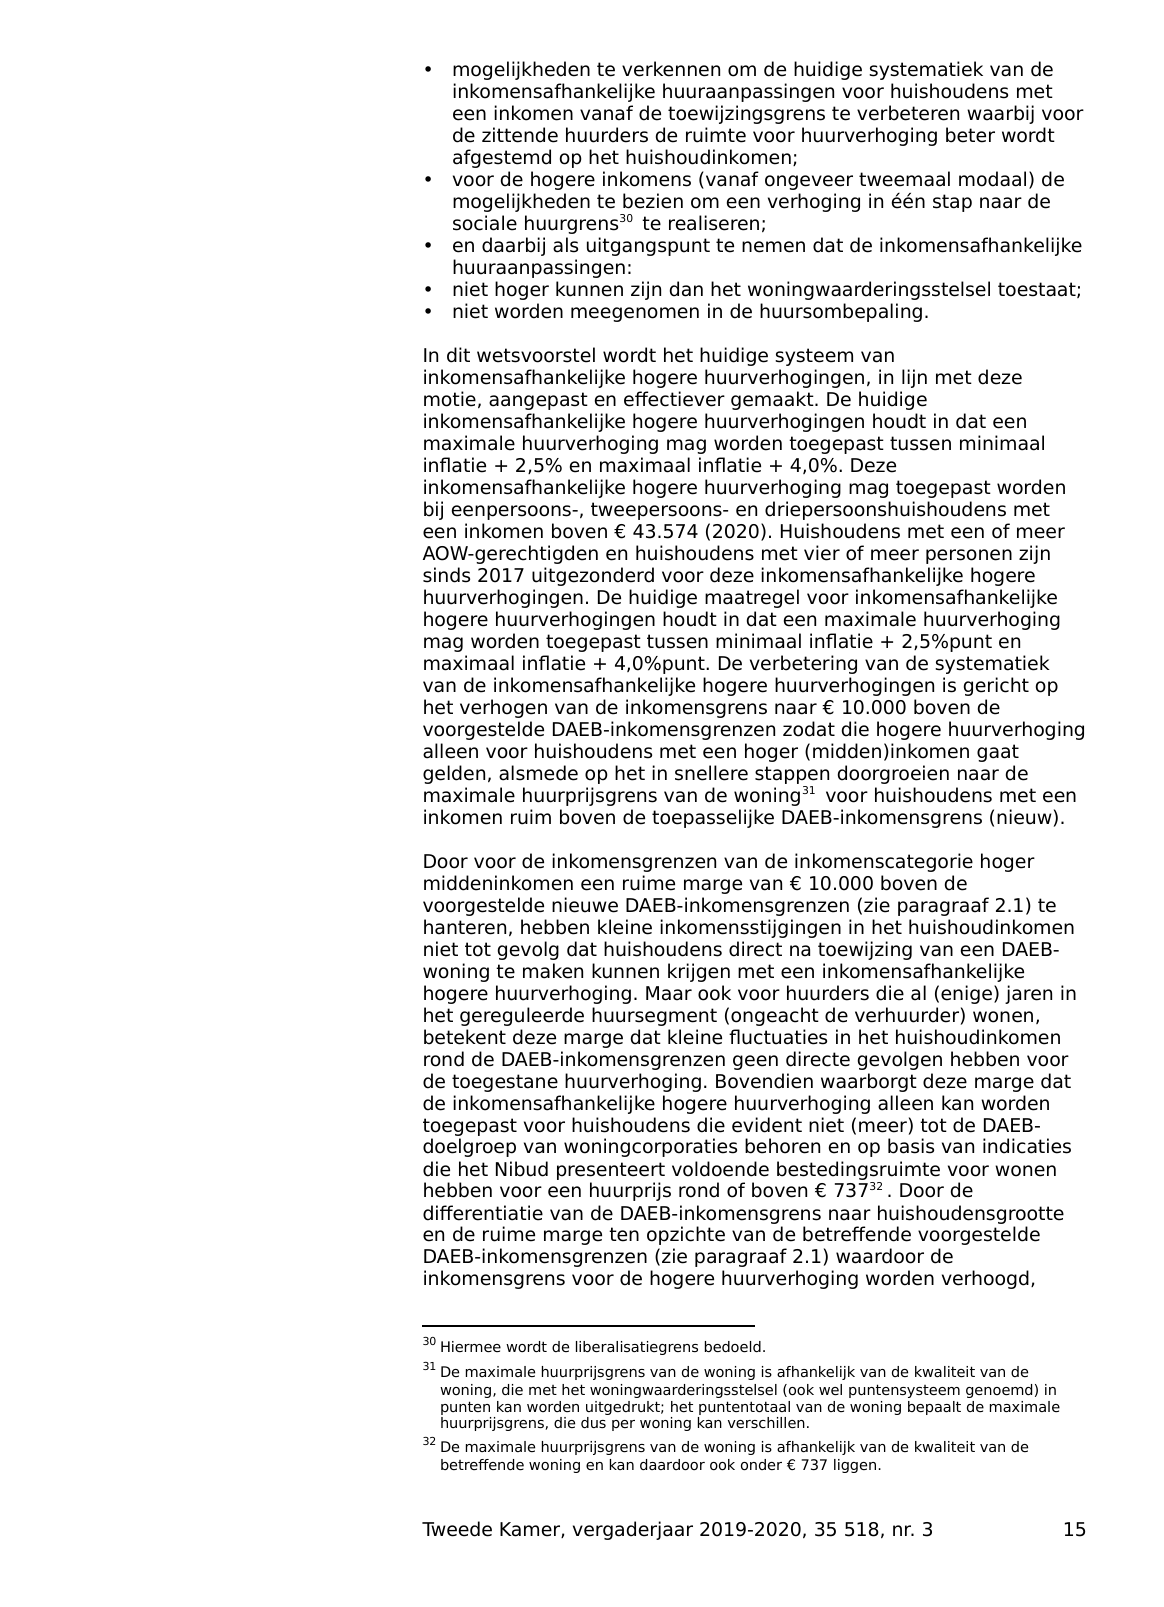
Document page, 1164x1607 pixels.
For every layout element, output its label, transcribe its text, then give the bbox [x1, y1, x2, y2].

text Door voor de inkomensgrenzen van de inkomenscategorie hoger middeninkomen een ruime marge van € 10.000 boven de voorgestelde nieuwe DAEB-inkomensgrenzen (zie paragraaf 2.1) te hanteren, hebben kleine inkomensstijgingen in het huishoudinkomen niet tot gevolg dat huishoudens direct na toewijzing van een DAEB-woning te maken kunnen krijgen met een inkomensafhankelijke hogere huurverhoging. Maar ook voor huurders die al (enige) jaren in het gereguleerde huursegment (ongeacht de verhuurder) wonen, betekent deze marge dat kleine fluctuaties in het huishoudinkomen rond de DAEB-inkomensgrenzen geen directe gevolgen hebben voor de toegestane huurverhoging. Bovendien waarborgt deze marge dat de inkomensafhankelijke hogere huurverhoging alleen kan worden toegepast voor huishoudens die evident niet (meer) tot de DAEB-doelgroep van woningcorporaties behoren en op basis van indicaties die het Nibud presenteert voldoende bestedingsruimte voor wonen hebben voor een huurprijs rond of boven € 737. Door de differentiatie van de DAEB-inkomensgrens naar huishoudensgrootte en de ruime marge ten opzichte van de betreffende voorgestelde DAEB-inkomensgrenzen (zie paragraaf 2.1) waardoor de inkomensgrens voor de hogere huurverhoging worden verhoogd, [422, 851, 1087, 1290]
text De maximale huurprijsgrens van de woning is afhankelijk van de kwaliteit van de woning, die met het woningwaarderingsstelsel (ook wel puntensysteem genoemd) in punten kan worden uitgedrukt; het puntentotaal van de woning bepaalt de maximale huurprijsgrens, die dus per woning kan verschillen. [422, 1360, 1087, 1432]
text • voor de hogere inkomens (vanaf ongeveer tweemaal modaal) de mogelijkheden te bezien om een verhoging in één stap naar de sociale huurgrens te realiseren; [422, 169, 1087, 235]
text • mogelijkheden te verkennen om de huidige systematiek van de inkomensafhankelijke huuraanpassingen voor huishoudens met een inkomen vanaf de toewijzingsgrens te verbeteren waarbij voor de zittende huurders de ruimte voor huurverhoging beter wordt afgestemd op het huishoudinkomen; [422, 59, 1087, 169]
text De maximale huurprijsgrens van de woning is afhankelijk van de kwaliteit van de betreffende woning en kan daardoor ook onder € 737 liggen. [422, 1435, 1087, 1474]
text • niet hoger kunnen zijn dan het woningwaarderingsstelsel toestaat; [422, 279, 1087, 301]
text Hiermee wordt de liberalisatiegrens bedoeld. [422, 1335, 1087, 1357]
text • niet worden meegenomen in de huursombepaling. [422, 301, 1087, 323]
text • en daarbij als uitgangspunt te nemen dat de inkomensafhankelijke huuraanpassingen: [422, 235, 1087, 279]
text In dit wetsvoorstel wordt het huidige systeem van inkomensafhankelijke hogere huurverhogingen, in lijn met deze motie, aangepast en effectiever gemaakt. De huidige inkomensafhankelijke hogere huurverhogingen houdt in dat een maximale huurverhoging mag worden toegepast tussen minimaal inflatie + 2,5% en maximaal inflatie + 4,0%. Deze inkomensafhankelijke hogere huurverhoging mag toegepast worden bij eenpersoons-, tweepersoons- en driepersoonshuishoudens met een inkomen boven € 43.574 (2020). Huishoudens met een of meer AOW-gerechtigden en huishoudens met vier of meer personen zijn sinds 2017 uitgezonderd voor deze inkomensafhankelijke hogere huurverhogingen. De huidige maatregel voor inkomensafhankelijke hogere huurverhogingen houdt in dat een maximale huurverhoging mag worden toegepast tussen minimaal inflatie + 2,5%punt en maximaal inflatie + 4,0%punt. De verbetering van de systematiek van de inkomensafhankelijke hogere huurverhogingen is gericht op het verhogen van de inkomensgrens naar € 10.000 boven de voorgestelde DAEB-inkomensgrenzen zodat die hogere huurverhoging alleen voor huishoudens met een hoger (midden)inkomen gaat gelden, alsmede op het in snellere stappen doorgroeien naar de maximale huurprijsgrens van de woning voor huishoudens met een inkomen ruim boven de toepasselijke DAEB-inkomensgrens (nieuw). [422, 345, 1087, 828]
